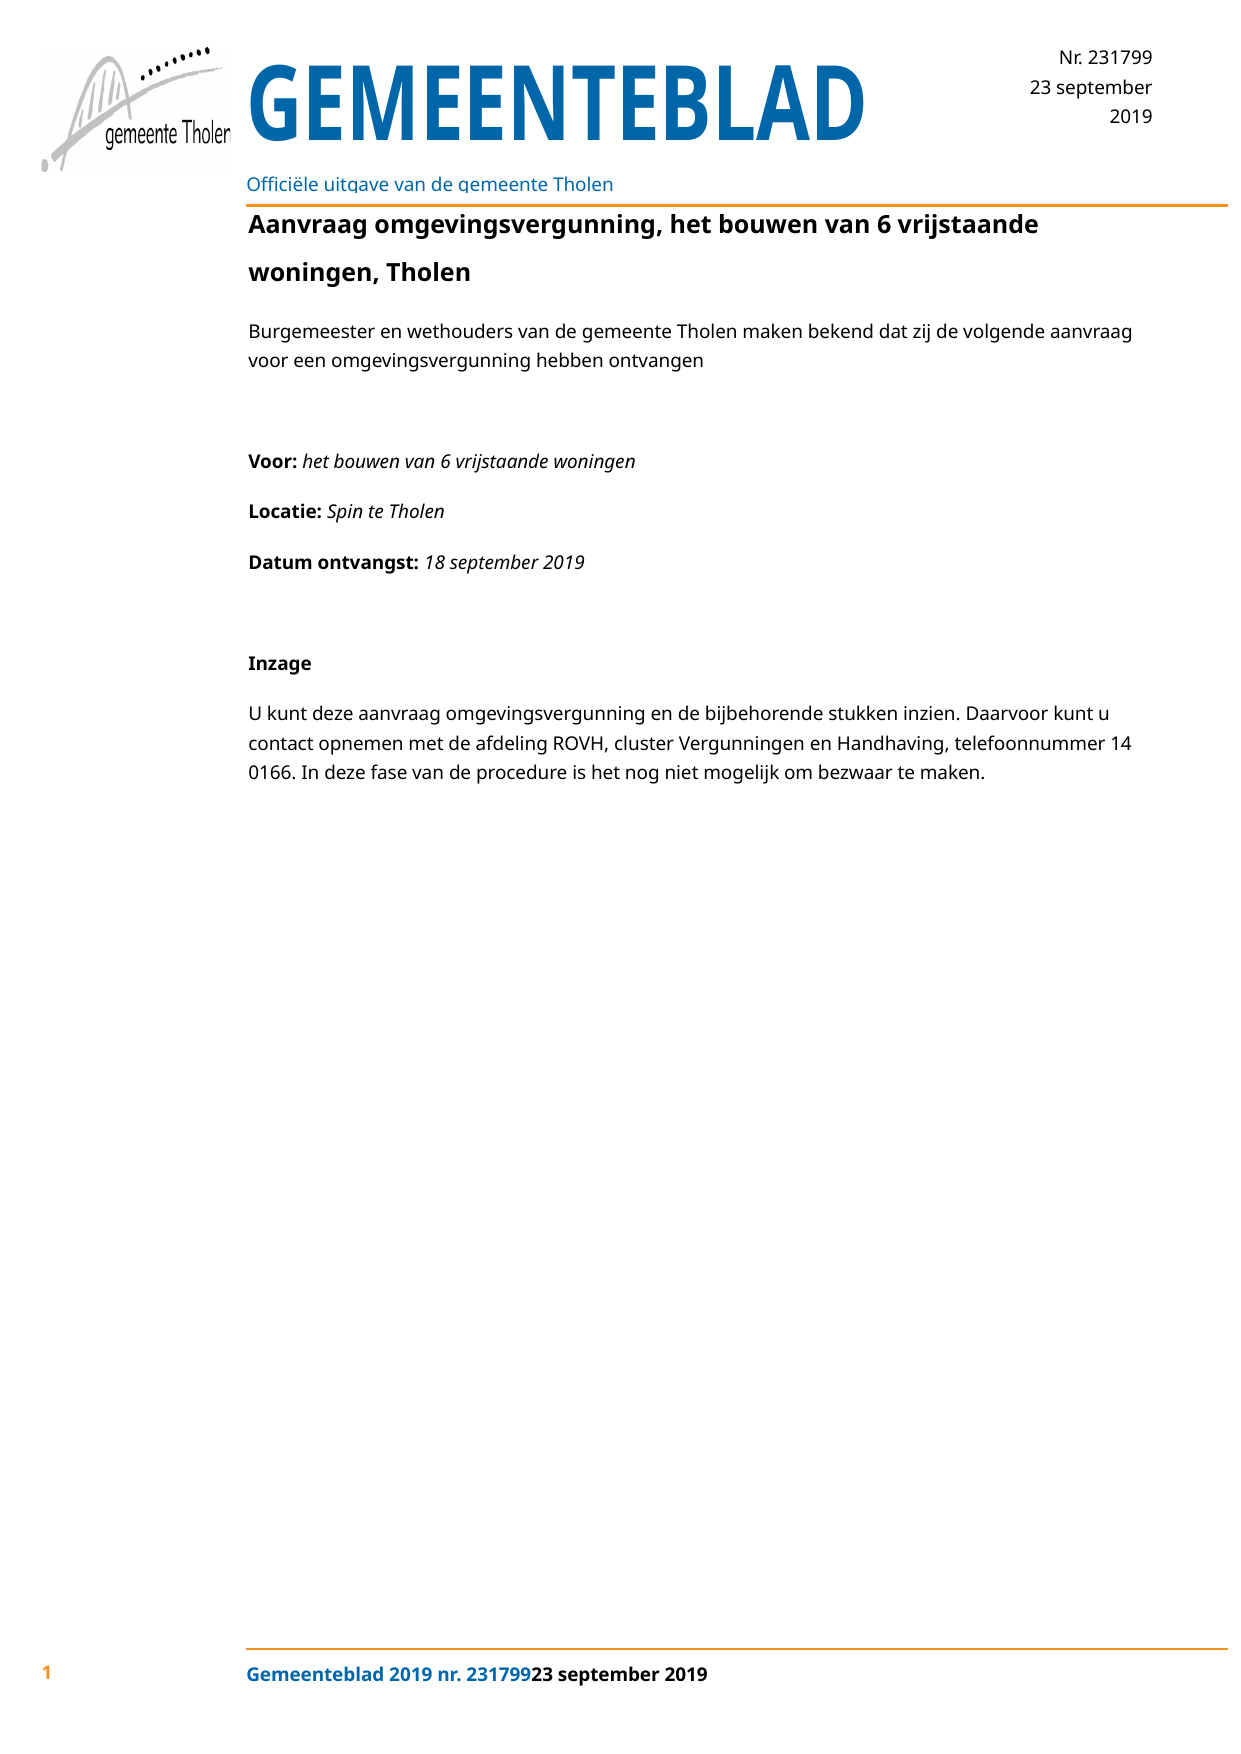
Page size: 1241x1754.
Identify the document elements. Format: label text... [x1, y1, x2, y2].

text Locatie: Spin te Tholen [248, 499, 1152, 524]
picture [41, 47, 231, 172]
text U kunt deze aanvraag omgevingsvergunning en de bijbehorende stukken inzien. Daarvoor kunt u contact opnemen met de afdeling ROVH, cluster Vergunningen en Handhaving, telefoonnummer 14 0166. In deze fase van de procedure is het nog niet mogelijk om bezwaar te maken. [248, 700, 1152, 785]
text Datum ontvangst: 18 september 2019 [248, 549, 1152, 575]
text Inzage [248, 650, 1152, 676]
text Aanvraag omgevingsvergunning, het bouwen van 6 vrijstaande woningen, Tholen [248, 207, 1152, 288]
text Burgemeester en wethouders van de gemeente Tholen maken bekend dat zij de volgende aanvraag voor een omgevingsvergunning hebben ontvangen [248, 318, 1152, 373]
text Voor: het bouwen van 6 vrijstaande woningen [248, 448, 1152, 474]
